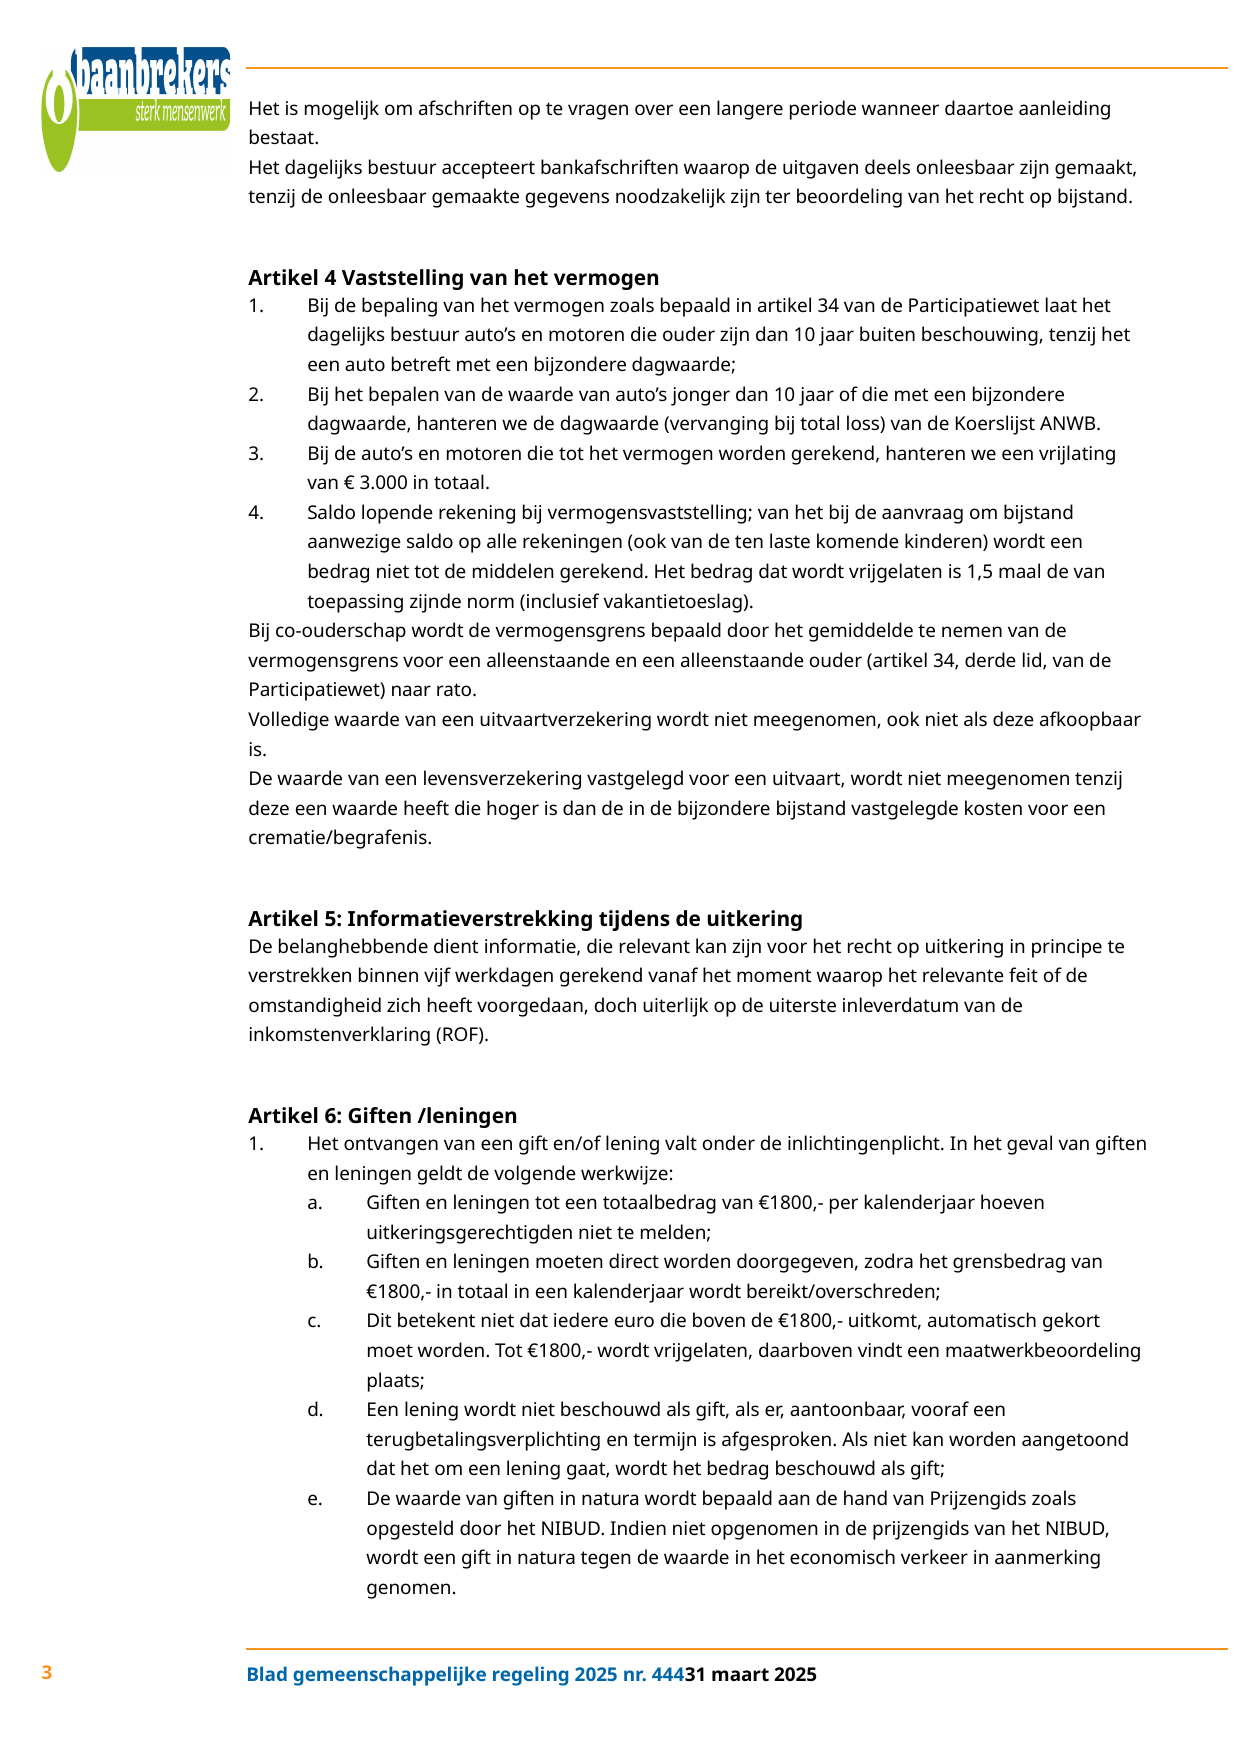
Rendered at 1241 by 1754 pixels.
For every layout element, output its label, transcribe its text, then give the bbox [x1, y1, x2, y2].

text De belanghebbende dient informatie, die relevant kan zijn voor het recht op uitkering in principe te verstrekken binnen vijf werkdagen gerekend vanaf het moment waarop het relevante feit of de omstandigheid zich heeft voorgedaan, doch uiterlijk op de uiterste inleverdatum van de inkomstenverklaring (ROF). [248, 933, 1152, 1047]
list Giften en leningen moeten direct worden doorgegeven, zodra het grensbedrag van €1800,- in totaal in een kalenderjaar wordt bereikt/overschreden; [307, 1248, 1152, 1304]
list Bij het bepalen van de waarde van auto’s jonger dan 10 jaar of die met een bijzondere dagwaarde, hanteren we de dagwaarde (vervanging bij total loss) van de Koerslijst ANWB. [248, 381, 1152, 436]
text De waarde van een levensverzekering vastgelegd voor een uitvaart, wordt niet meegenomen tenzij deze een waarde heeft die hoger is dan de in de bijzondere bijstand vastgelegde kosten voor een crematie/begrafenis. [248, 765, 1152, 850]
text Bij co-ouderschap wordt de vermogensgrens bepaald door het gemiddelde te nemen van de vermogensgrens voor een alleenstaande en een alleenstaande ouder (artikel 34, derde lid, van de Participatiewet) naar rato. [248, 617, 1152, 702]
list Bij de bepaling van het vermogen zoals bepaald in artikel 34 van de Participatiewet laat het dagelijks bestuur auto’s en motoren die ouder zijn dan 10 jaar buiten beschouwing, tenzij het een auto betreft met een bijzondere dagwaarde; [248, 292, 1152, 377]
text Artikel 4 Vaststelling van het vermogen [248, 263, 1152, 292]
text Artikel 6: Giften /leningen [248, 1102, 1152, 1130]
text Artikel 5: Informatieverstrekking tijdens de uitkering [248, 904, 1152, 933]
text Het dagelijks bestuur accepteert bankafschriften waarop de uitgaven deels onleesbaar zijn gemaakt, tenzij de onleesbaar gemaakte gegevens noodzakelijk zijn ter beoordeling van het recht op bijstand. [248, 154, 1152, 209]
picture [41, 47, 231, 172]
list Bij de auto’s en motoren die tot het vermogen worden gerekend, hanteren we een vrijlating van € 3.000 in totaal. [248, 440, 1152, 495]
list De waarde van giften in natura wordt bepaald aan de hand van Prijzengids zoals opgesteld door het NIBUD. Indien niet opgenomen in de prijzengids van het NIBUD, wordt een gift in natura tegen de waarde in het economisch verkeer in aanmerking genomen. [307, 1485, 1152, 1599]
list Het ontvangen van een gift en/of lening valt onder de inlichtingenplicht. In het geval van giften en leningen geldt de volgende werkwijze: [248, 1130, 1152, 1185]
list Saldo lopende rekening bij vermogensvaststelling; van het bij de aanvraag om bijstand aanwezige saldo op alle rekeningen (ook van de ten laste komende kinderen) wordt een bedrag niet tot de middelen gerekend. Het bedrag dat wordt vrijgelaten is 1,5 maal de van toepassing zijnde norm (inclusief vakantietoeslag). [248, 499, 1152, 613]
list Een lening wordt niet beschouwd als gift, als er, aantoonbaar, vooraf een terugbetalingsverplichting en termijn is afgesproken. Als niet kan worden aangetoond dat het om een lening gaat, wordt het bedrag beschouwd als gift; [307, 1396, 1152, 1481]
list Dit betekent niet dat iedere euro die boven de €1800,- uitkomt, automatisch gekort moet worden. Tot €1800,- wordt vrijgelaten, daarboven vindt een maatwerkbeoordeling plaats; [307, 1308, 1152, 1392]
text Het is mogelijk om afschriften op te vragen over een langere periode wanneer daartoe aanleiding bestaat. [248, 95, 1152, 150]
list Giften en leningen tot een totaalbedrag van €1800,- per kalenderjaar hoeven uitkeringsgerechtigden niet te melden; [307, 1189, 1152, 1244]
text Volledige waarde van een uitvaartverzekering wordt niet meegenomen, ook niet als deze afkoopbaar is. [248, 706, 1152, 761]
